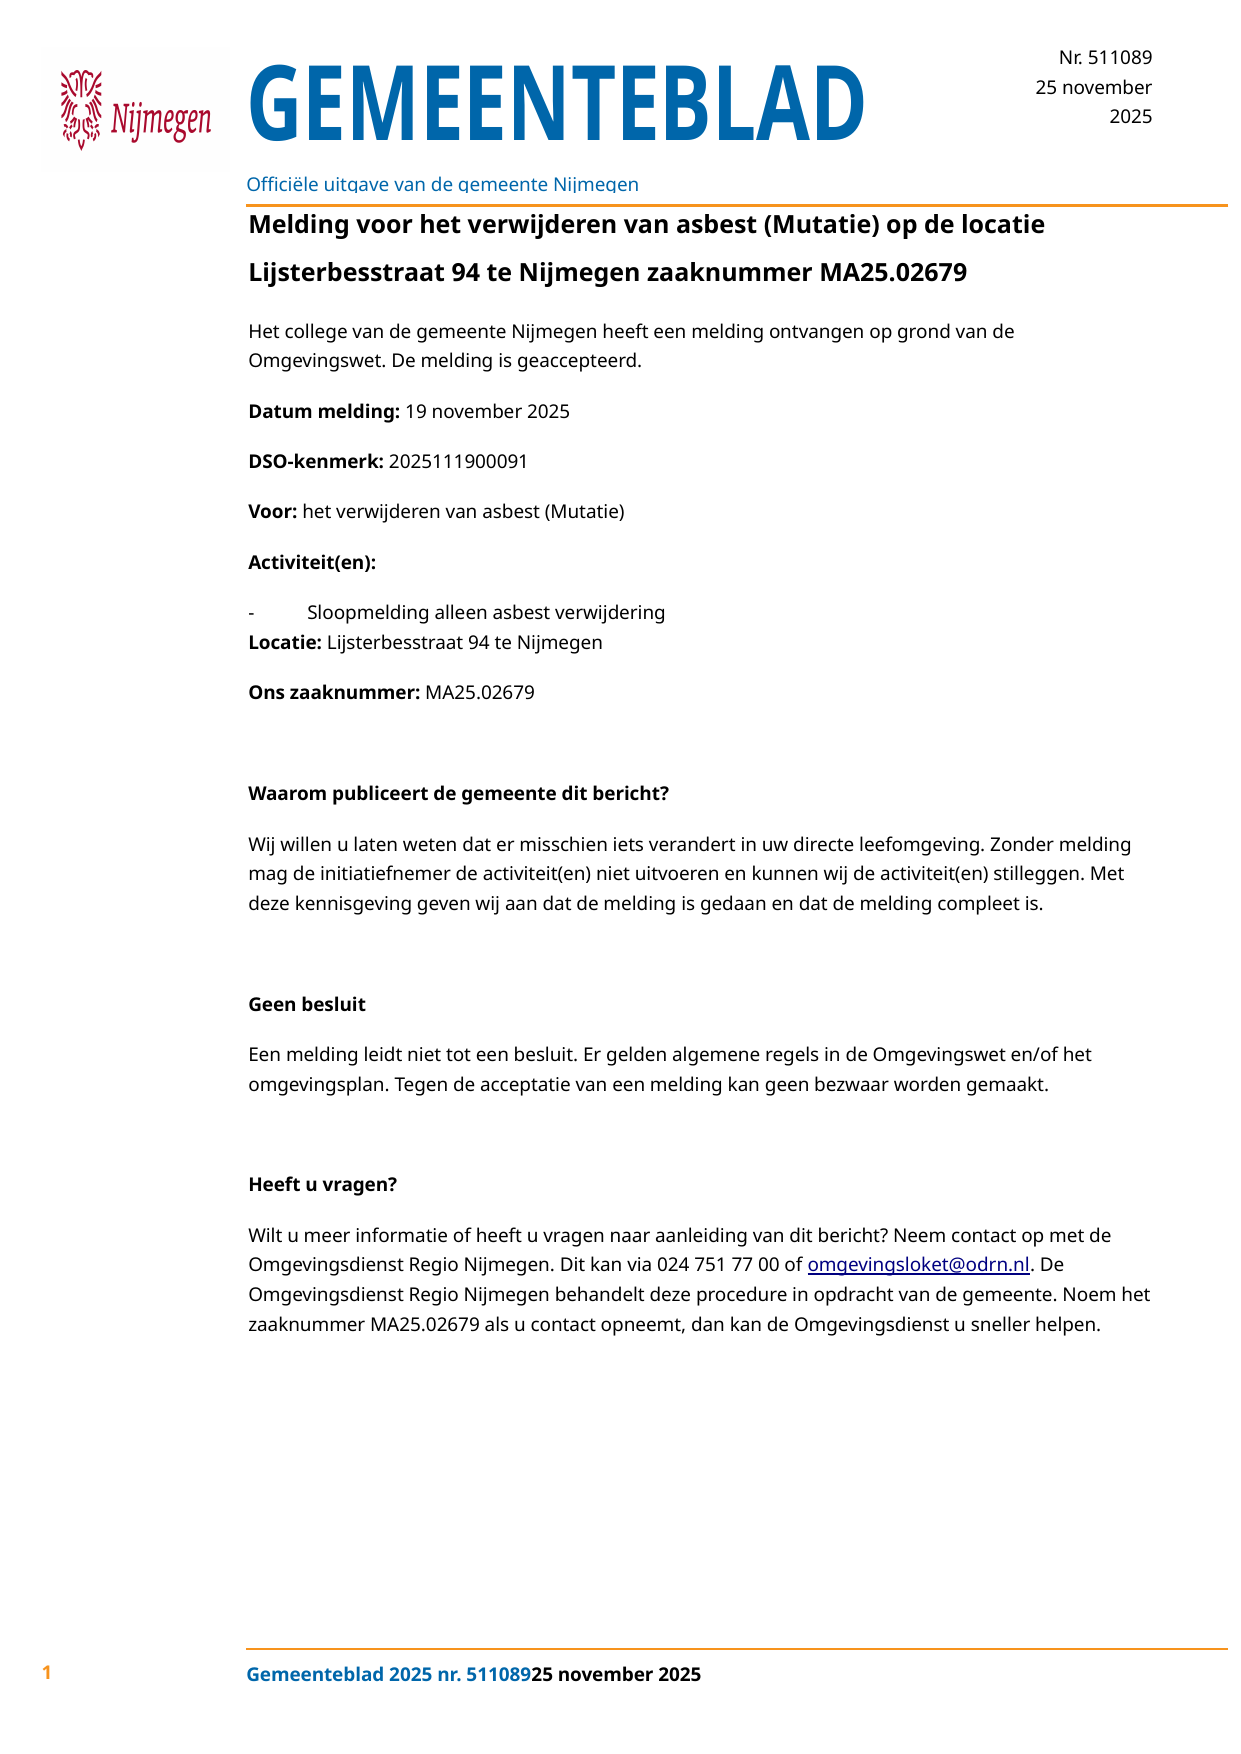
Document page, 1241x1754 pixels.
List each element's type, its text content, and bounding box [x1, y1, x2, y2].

text Een melding leidt niet tot een besluit. Er gelden algemene regels in de Omgevingswet en/of het omgevingsplan. Tegen de acceptatie van een melding kan geen bezwaar worden gemaakt. [248, 1041, 1152, 1097]
list Sloopmelding alleen asbest verwijdering [248, 599, 1152, 625]
text Geen besluit [248, 991, 1152, 1017]
text Wij willen u laten weten dat er misschien iets verandert in uw directe leefomgeving. Zonder melding mag de initiatiefnemer de activiteit(en) niet uitvoeren en kunnen wij de activiteit(en) stilleggen. Met deze kennisgeving geven wij aan dat de melding is gedaan en dat de melding compleet is. [248, 831, 1152, 916]
text Het college van de gemeente Nijmegen heeft een melding ontvangen op grond van de Omgevingswet. De melding is geaccepteerd. [248, 318, 1152, 373]
text Voor: het verwijderen van asbest (Mutatie) [248, 499, 1152, 524]
text Activiteit(en): [248, 549, 1152, 575]
text Ons zaaknummer: MA25.02679 [248, 679, 1152, 705]
text Datum melding: 19 november 2025 [248, 398, 1152, 424]
text Wilt u meer informatie of heeft u vragen naar aanleiding van dit bericht? Neem contact op met de Omgevingsdienst Regio Nijmegen. Dit kan via 024 751 77 00 of omgevingsloket@odrn.nl. De Omgevingsdienst Regio Nijmegen behandelt deze procedure in opdracht van de gemeente. Noem het zaaknummer MA25.02679 als u contact opneemt, dan kan de Omgevingsdienst u sneller helpen. [248, 1222, 1152, 1337]
text Waarom publiceert de gemeente dit bericht? [248, 780, 1152, 806]
text Locatie: Lijsterbesstraat 94 te Nijmegen [248, 629, 1152, 655]
text DSO-kenmerk: 2025111900091 [248, 448, 1152, 474]
text Heeft u vragen? [248, 1172, 1152, 1197]
text Melding voor het verwijderen van asbest (Mutatie) op de locatie Lijsterbesstraat 94 te Nijmegen zaaknummer MA25.02679 [248, 207, 1152, 288]
picture [41, 47, 231, 172]
